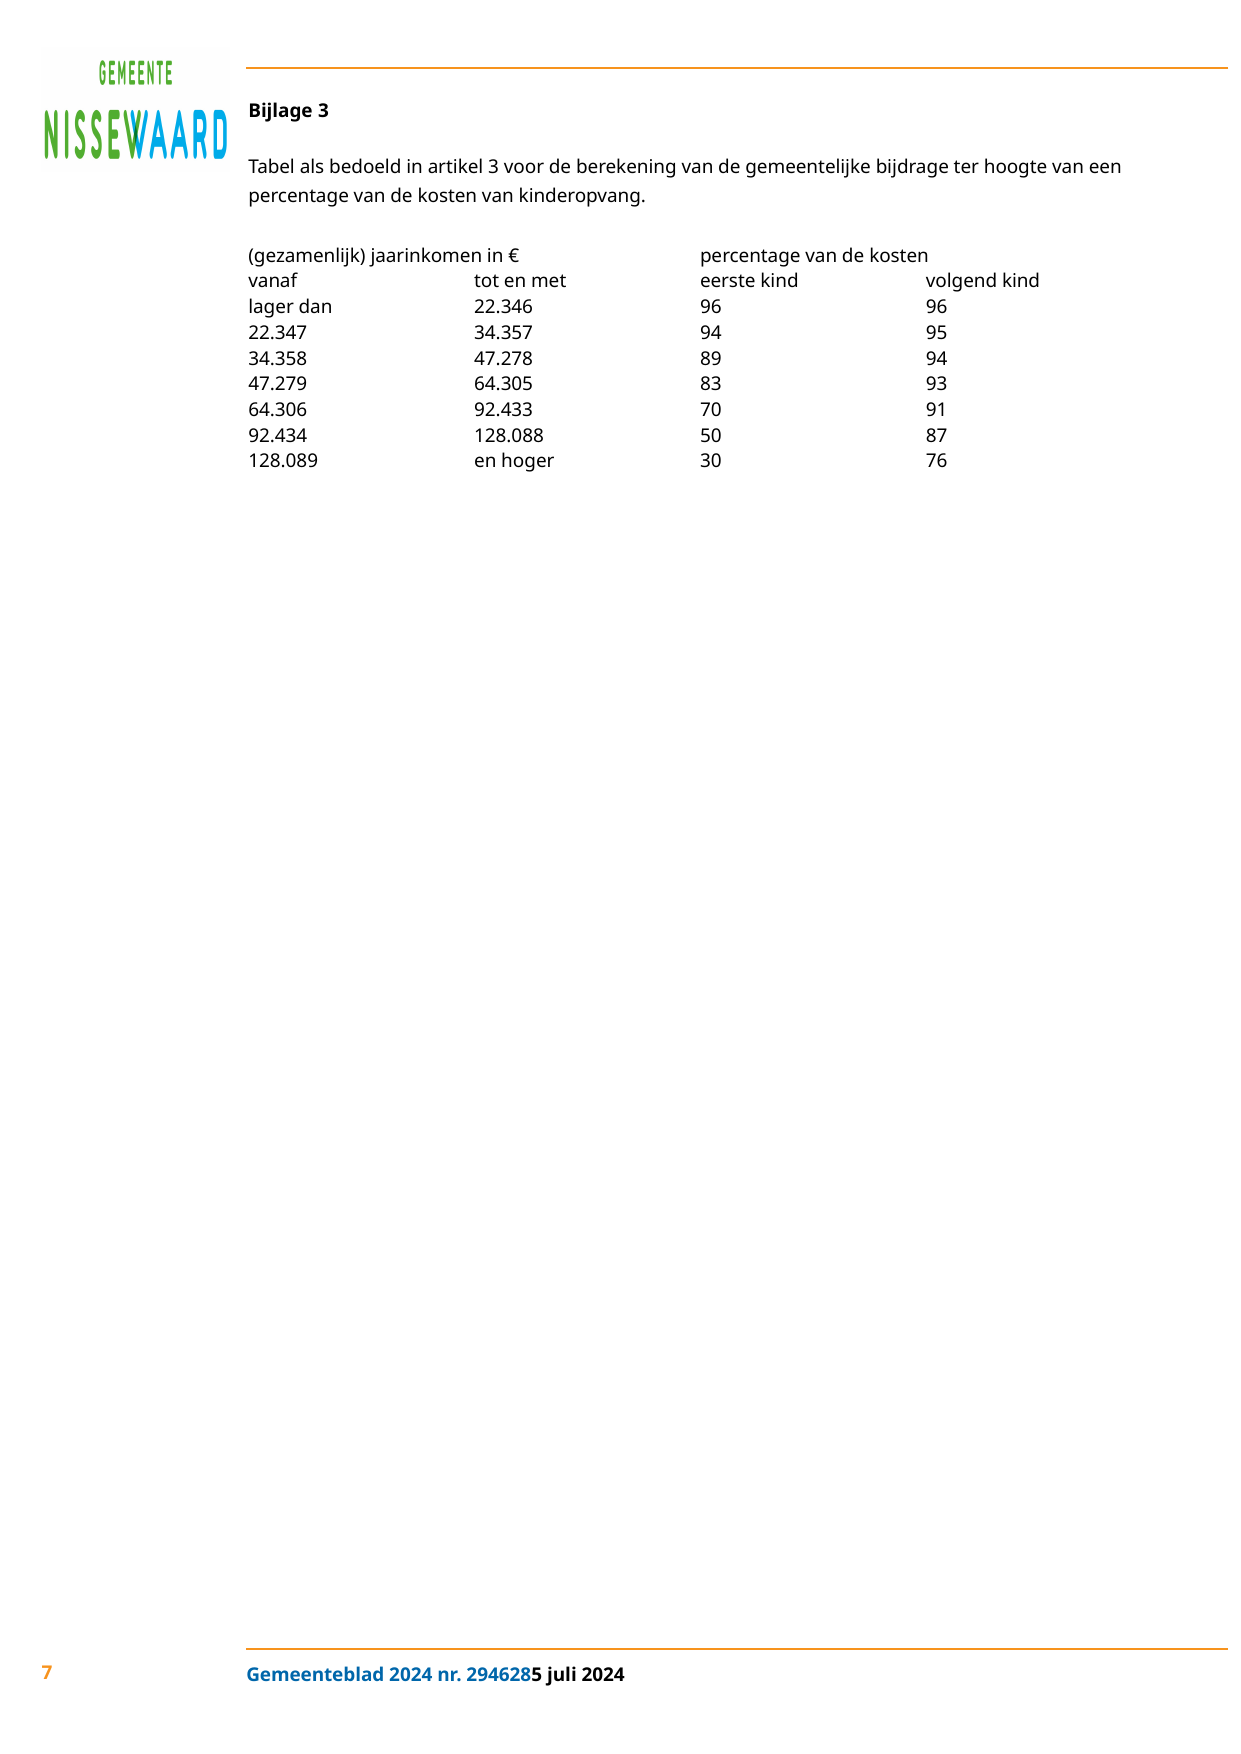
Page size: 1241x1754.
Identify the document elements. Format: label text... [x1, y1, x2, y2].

picture [41, 47, 231, 172]
table_cell 96 [700, 293, 926, 319]
table_cell vanaf [248, 268, 474, 293]
table_cell 22.346 [474, 293, 700, 319]
table_cell 22.347 [248, 319, 474, 345]
table_cell lager dan [248, 293, 474, 319]
table_header (gezamenlijk) jaarinkomen in € [248, 242, 700, 267]
table_cell 83 [700, 370, 926, 396]
table_cell 34.358 [248, 345, 474, 370]
table_cell 30 [700, 448, 926, 473]
table_cell 76 [926, 448, 1152, 473]
table_cell 128.089 [248, 448, 474, 473]
table_cell en hoger [474, 448, 700, 473]
table_cell 34.357 [474, 319, 700, 345]
table_cell 47.279 [248, 370, 474, 396]
table_cell volgend kind [926, 268, 1152, 293]
table_cell 93 [926, 370, 1152, 396]
table_cell 91 [926, 396, 1152, 422]
table_cell 92.433 [474, 396, 700, 422]
table_cell 95 [926, 319, 1152, 345]
table_cell 92.434 [248, 422, 474, 448]
table_cell 50 [700, 422, 926, 448]
table_cell 94 [926, 345, 1152, 370]
table_cell 47.278 [474, 345, 700, 370]
table_cell 94 [700, 319, 926, 345]
table_cell 89 [700, 345, 926, 370]
table_cell tot en met [474, 268, 700, 293]
table_cell 70 [700, 396, 926, 422]
table_cell 87 [926, 422, 1152, 448]
text Bijlage 3 [248, 95, 1152, 123]
table_cell 128.088 [474, 422, 700, 448]
table_header percentage van de kosten [700, 242, 1152, 267]
table_cell 64.305 [474, 370, 700, 396]
table_cell eerste kind [700, 268, 926, 293]
table_cell 96 [926, 293, 1152, 319]
table_cell 64.306 [248, 396, 474, 422]
text Tabel als bedoeld in artikel 3 voor de berekening van de gemeentelijke bijdrage ter hoogte van een percentage van de kosten van kinderopvang. [248, 153, 1152, 208]
